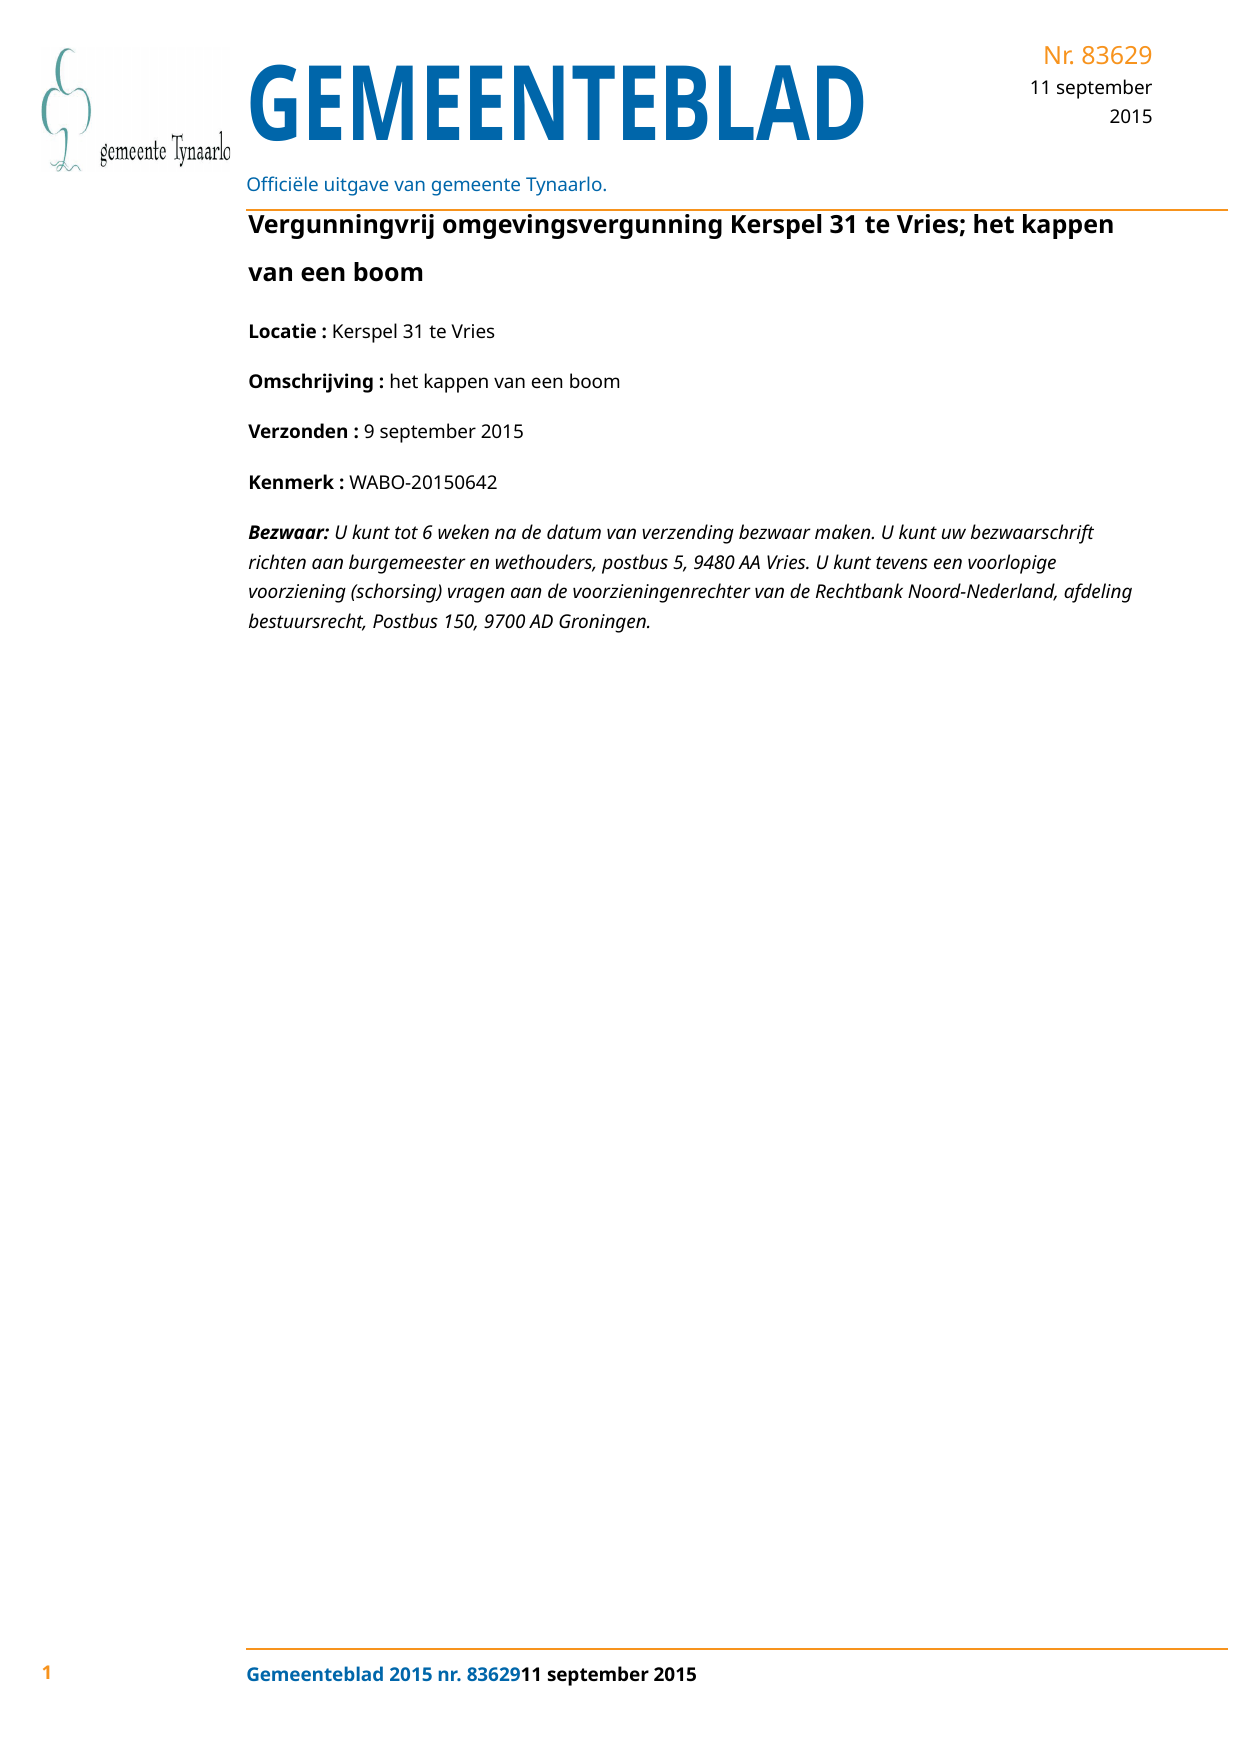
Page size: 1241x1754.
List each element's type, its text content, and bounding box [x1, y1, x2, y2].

text Verzonden : 9 september 2015 [248, 419, 1152, 444]
text Omschrijving : het kappen van een boom [248, 368, 1152, 394]
text Locatie : Kerspel 31 te Vries [248, 318, 1152, 344]
text Bezwaar: U kunt tot 6 weken na de datum van verzending bezwaar maken. U kunt uw bezwaarschrift richten aan burgemeester en wethouders, postbus 5, 9480 AA Vries. U kunt tevens een voorlopige voorziening (schorsing) vragen aan de voorzieningenrechter van de Rechtbank Noord-Nederland, afdeling bestuursrecht, Postbus 150, 9700 AD Groningen. [248, 519, 1152, 634]
text Vergunningvrij omgevingsvergunning Kerspel 31 te Vries; het kappen van een boom [248, 211, 1152, 288]
picture [41, 47, 231, 172]
text Kenmerk : WABO-20150642 [248, 469, 1152, 495]
